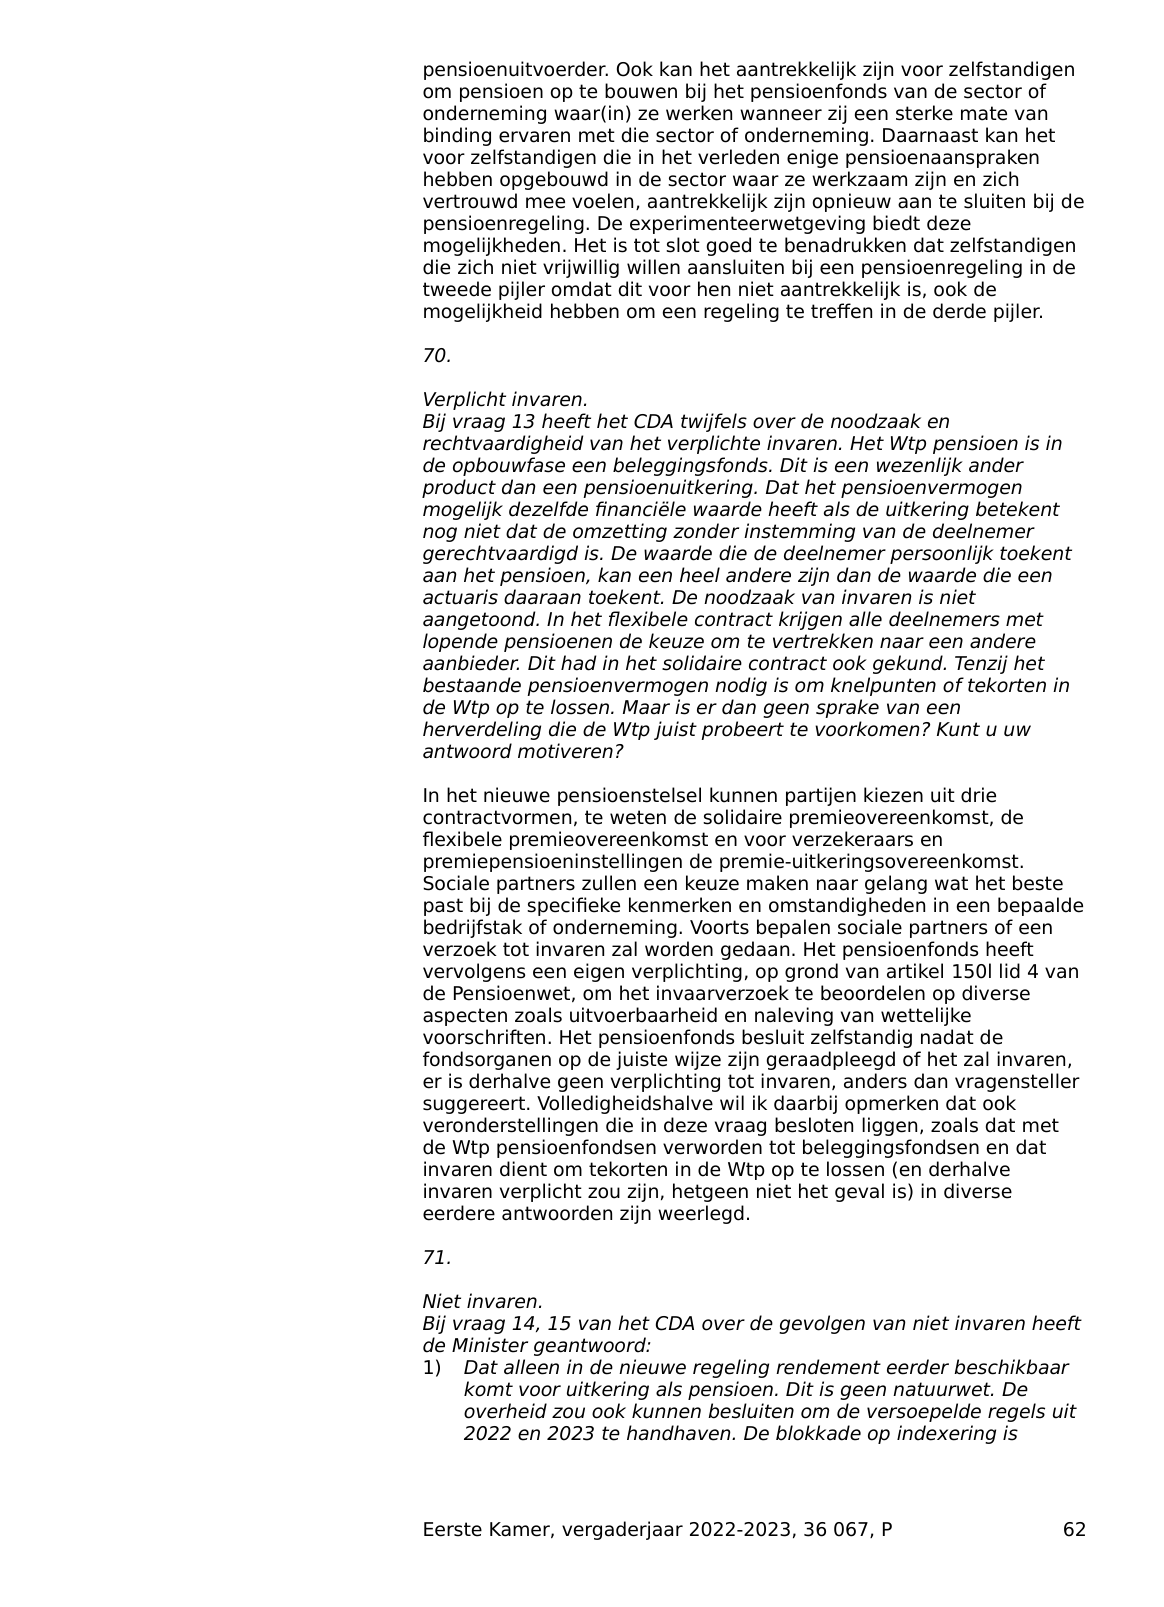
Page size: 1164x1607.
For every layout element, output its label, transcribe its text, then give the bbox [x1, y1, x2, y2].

text 1) Dat alleen in de nieuwe regeling rendement eerder beschikbaar komt voor uitkering als pensioen. Dit is geen natuurwet. De overheid zou ook kunnen besluiten om de versoepelde regels uit 2022 en 2023 te handhaven. De blokkade op indexering is [422, 1357, 1087, 1445]
text pensioenuitvoerder. Ook kan het aantrekkelijk zijn voor zelfstandigen om pensioen op te bouwen bij het pensioenfonds van de sector of onderneming waar(in) ze werken wanneer zij een sterke mate van binding ervaren met die sector of onderneming. Daarnaast kan het voor zelfstandigen die in het verleden enige pensioenaanspraken hebben opgebouwd in de sector waar ze werkzaam zijn en zich vertrouwd mee voelen, aantrekkelijk zijn opnieuw aan te sluiten bij de pensioenregeling. De experimenteerwetgeving biedt deze mogelijkheden. Het is tot slot goed te benadrukken dat zelfstandigen die zich niet vrijwillig willen aansluiten bij een pensioenregeling in de tweede pijler omdat dit voor hen niet aantrekkelijk is, ook de mogelijkheid hebben om een regeling te treffen in de derde pijler. [422, 59, 1087, 323]
subtitle 71. [422, 1247, 1087, 1269]
text Bij vraag 14, 15 van het CDA over de gevolgen van niet invaren heeft de Minister geantwoord: [422, 1313, 1087, 1357]
text Niet invaren. [422, 1291, 1087, 1313]
text In het nieuwe pensioenstelsel kunnen partijen kiezen uit drie contractvormen, te weten de solidaire premieovereenkomst, de flexibele premieovereenkomst en voor verzekeraars en premiepensioeninstellingen de premie-uitkeringsovereenkomst. Sociale partners zullen een keuze maken naar gelang wat het beste past bij de specifieke kenmerken en omstandigheden in een bepaalde bedrijfstak of onderneming. Voorts bepalen sociale partners of een verzoek tot invaren zal worden gedaan. Het pensioenfonds heeft vervolgens een eigen verplichting, op grond van artikel 150l lid 4 van de Pensioenwet, om het invaarverzoek te beoordelen op diverse aspecten zoals uitvoerbaarheid en naleving van wettelijke voorschriften. Het pensioenfonds besluit zelfstandig nadat de fondsorganen op de juiste wijze zijn geraadpleegd of het zal invaren, er is derhalve geen verplichting tot invaren, anders dan vragensteller suggereert. Volledigheidshalve wil ik daarbij opmerken dat ook veronderstellingen die in deze vraag besloten liggen, zoals dat met de Wtp pensioenfondsen verworden tot beleggingsfondsen en dat invaren dient om tekorten in de Wtp op te lossen (en derhalve invaren verplicht zou zijn, hetgeen niet het geval is) in diverse eerdere antwoorden zijn weerlegd. [422, 785, 1087, 1224]
text Bij vraag 13 heeft het CDA twijfels over de noodzaak en rechtvaardigheid van het verplichte invaren. Het Wtp pensioen is in de opbouwfase een beleggingsfonds. Dit is een wezenlijk ander product dan een pensioenuitkering. Dat het pensioenvermogen mogelijk dezelfde financiële waarde heeft als de uitkering betekent nog niet dat de omzetting zonder instemming van de deelnemer gerechtvaardigd is. De waarde die de deelnemer persoonlijk toekent aan het pensioen, kan een heel andere zijn dan de waarde die een actuaris daaraan toekent. De noodzaak van invaren is niet aangetoond. In het flexibele contract krijgen alle deelnemers met lopende pensioenen de keuze om te vertrekken naar een andere aanbieder. Dit had in het solidaire contract ook gekund. Tenzij het bestaande pensioenvermogen nodig is om knelpunten of tekorten in de Wtp op te lossen. Maar is er dan geen sprake van een herverdeling die de Wtp juist probeert te voorkomen? Kunt u uw antwoord motiveren? [422, 411, 1087, 763]
subtitle 70. [422, 345, 1087, 367]
text Verplicht invaren. [422, 389, 1087, 411]
